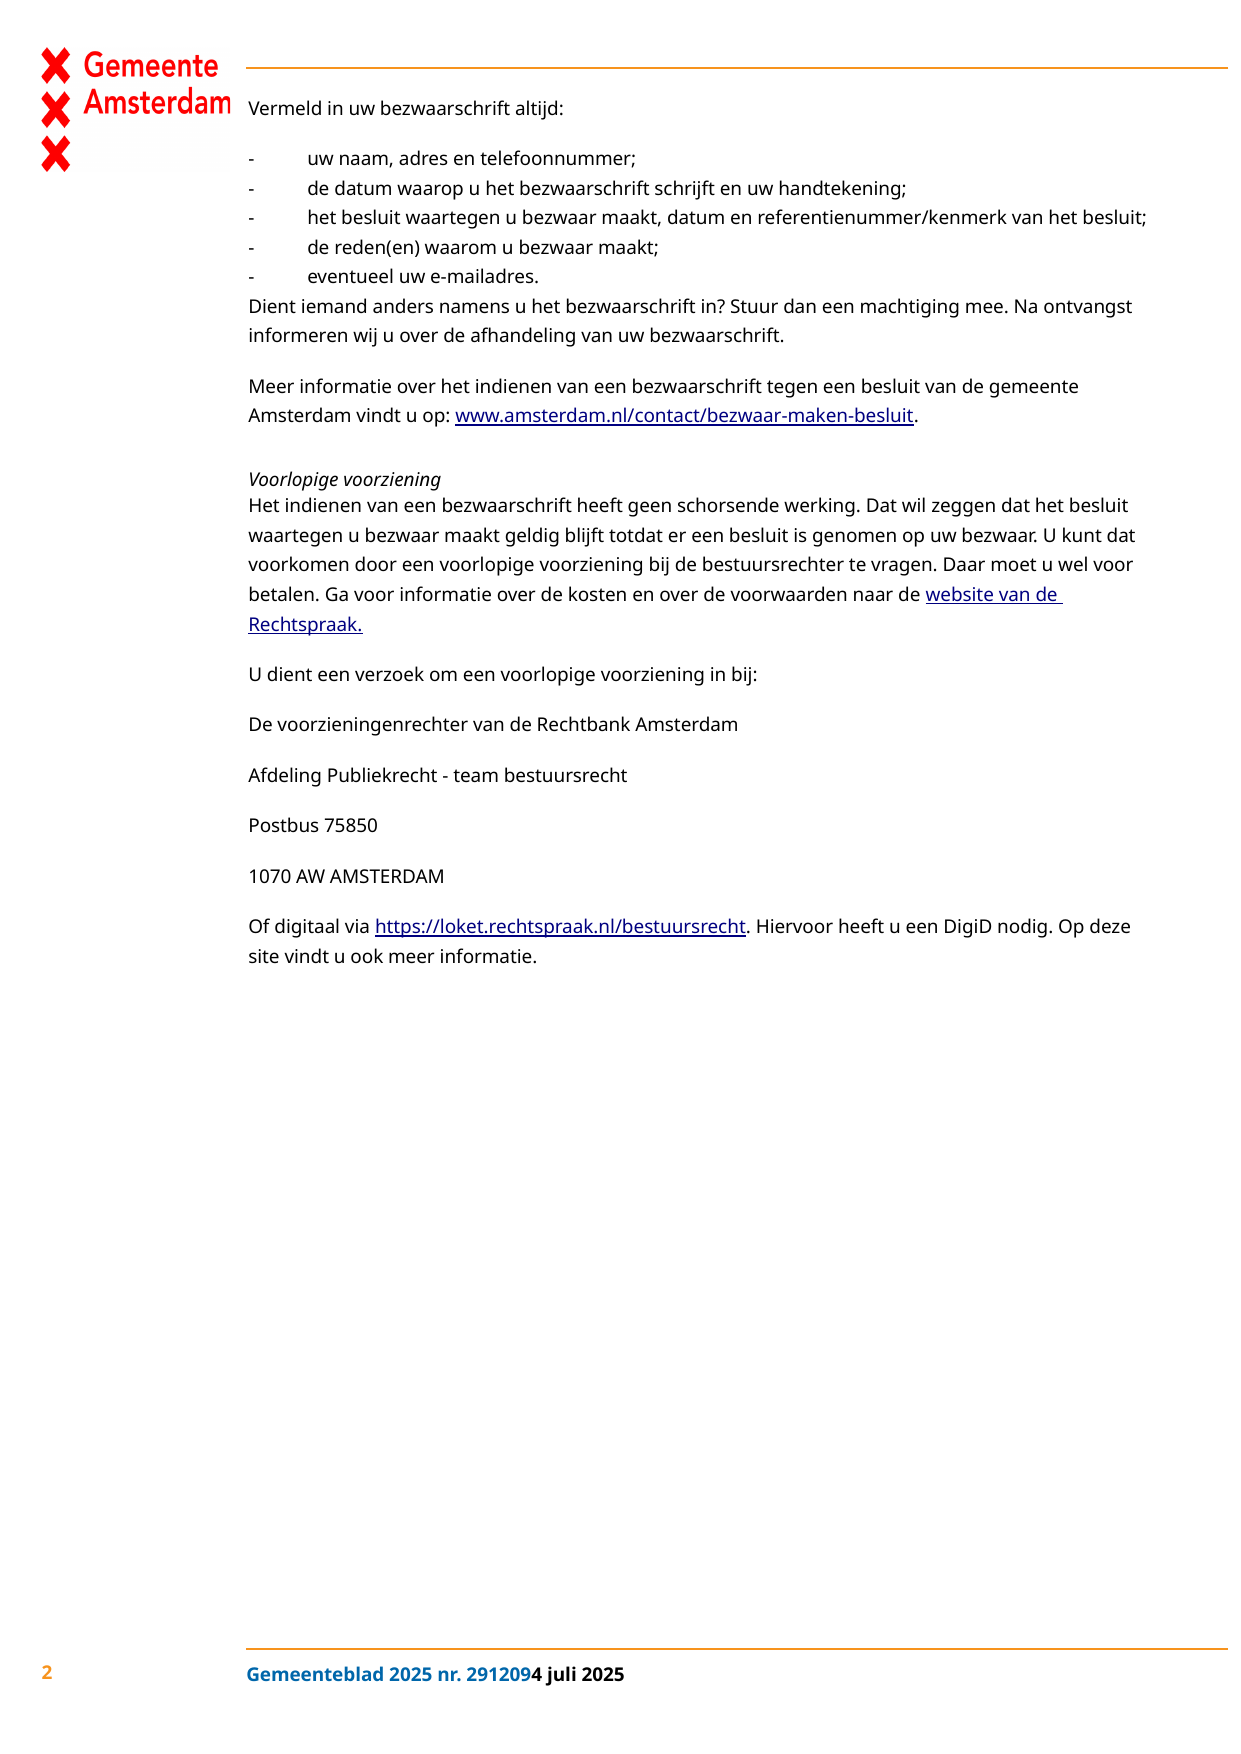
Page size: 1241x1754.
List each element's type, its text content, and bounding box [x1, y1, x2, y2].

list de datum waarop u het bezwaarschrift schrijft en uw handtekening; [248, 175, 1152, 201]
text Het indienen van een bezwaarschrift heeft geen schorsende werking. Dat wil zeggen dat het besluit waartegen u bezwaar maakt geldig blijft totdat er een besluit is genomen op uw bezwaar. U kunt dat voorkomen door een voorlopige voorziening bij de bestuursrechter te vragen. Daar moet u wel voor betalen. Ga voor informatie over de kosten en over de voorwaarden naar de website van de Rechtspraak. [248, 492, 1152, 636]
list het besluit waartegen u bezwaar maakt, datum en referentienummer/kenmerk van het besluit; [248, 204, 1152, 230]
text Dient iemand anders namens u het bezwaarschrift in? Stuur dan een machtiging mee. Na ontvangst informeren wij u over de afhandeling van uw bezwaarschrift. [248, 293, 1152, 348]
list de reden(en) waarom u bezwaar maakt; [248, 234, 1152, 260]
list eventueel uw e-mailadres. [248, 263, 1152, 289]
text Of digitaal via https://loket.rechtspraak.nl/bestuursrecht. Hiervoor heeft u een DigiD nodig. Op deze site vindt u ook meer informatie. [248, 913, 1152, 968]
text De voorzieningenrechter van de Rechtbank Amsterdam [248, 712, 1152, 737]
text 1070 AW AMSTERDAM [248, 863, 1152, 888]
text Vermeld in uw bezwaarschrift altijd: [248, 95, 1152, 121]
text U dient een verzoek om een voorlopige voorziening in bij: [248, 661, 1152, 687]
text Afdeling Publiekrecht - team bestuursrecht [248, 762, 1152, 788]
text Postbus 75850 [248, 812, 1152, 838]
picture [41, 47, 231, 172]
list uw naam, adres en telefoonnummer; [248, 145, 1152, 171]
text Meer informatie over het indienen van een bezwaarschrift tegen een besluit van de gemeente Amsterdam vindt u op: www.amsterdam.nl/contact/bezwaar-maken-besluit. [248, 373, 1152, 428]
text Voorlopige voorziening [248, 467, 1152, 492]
